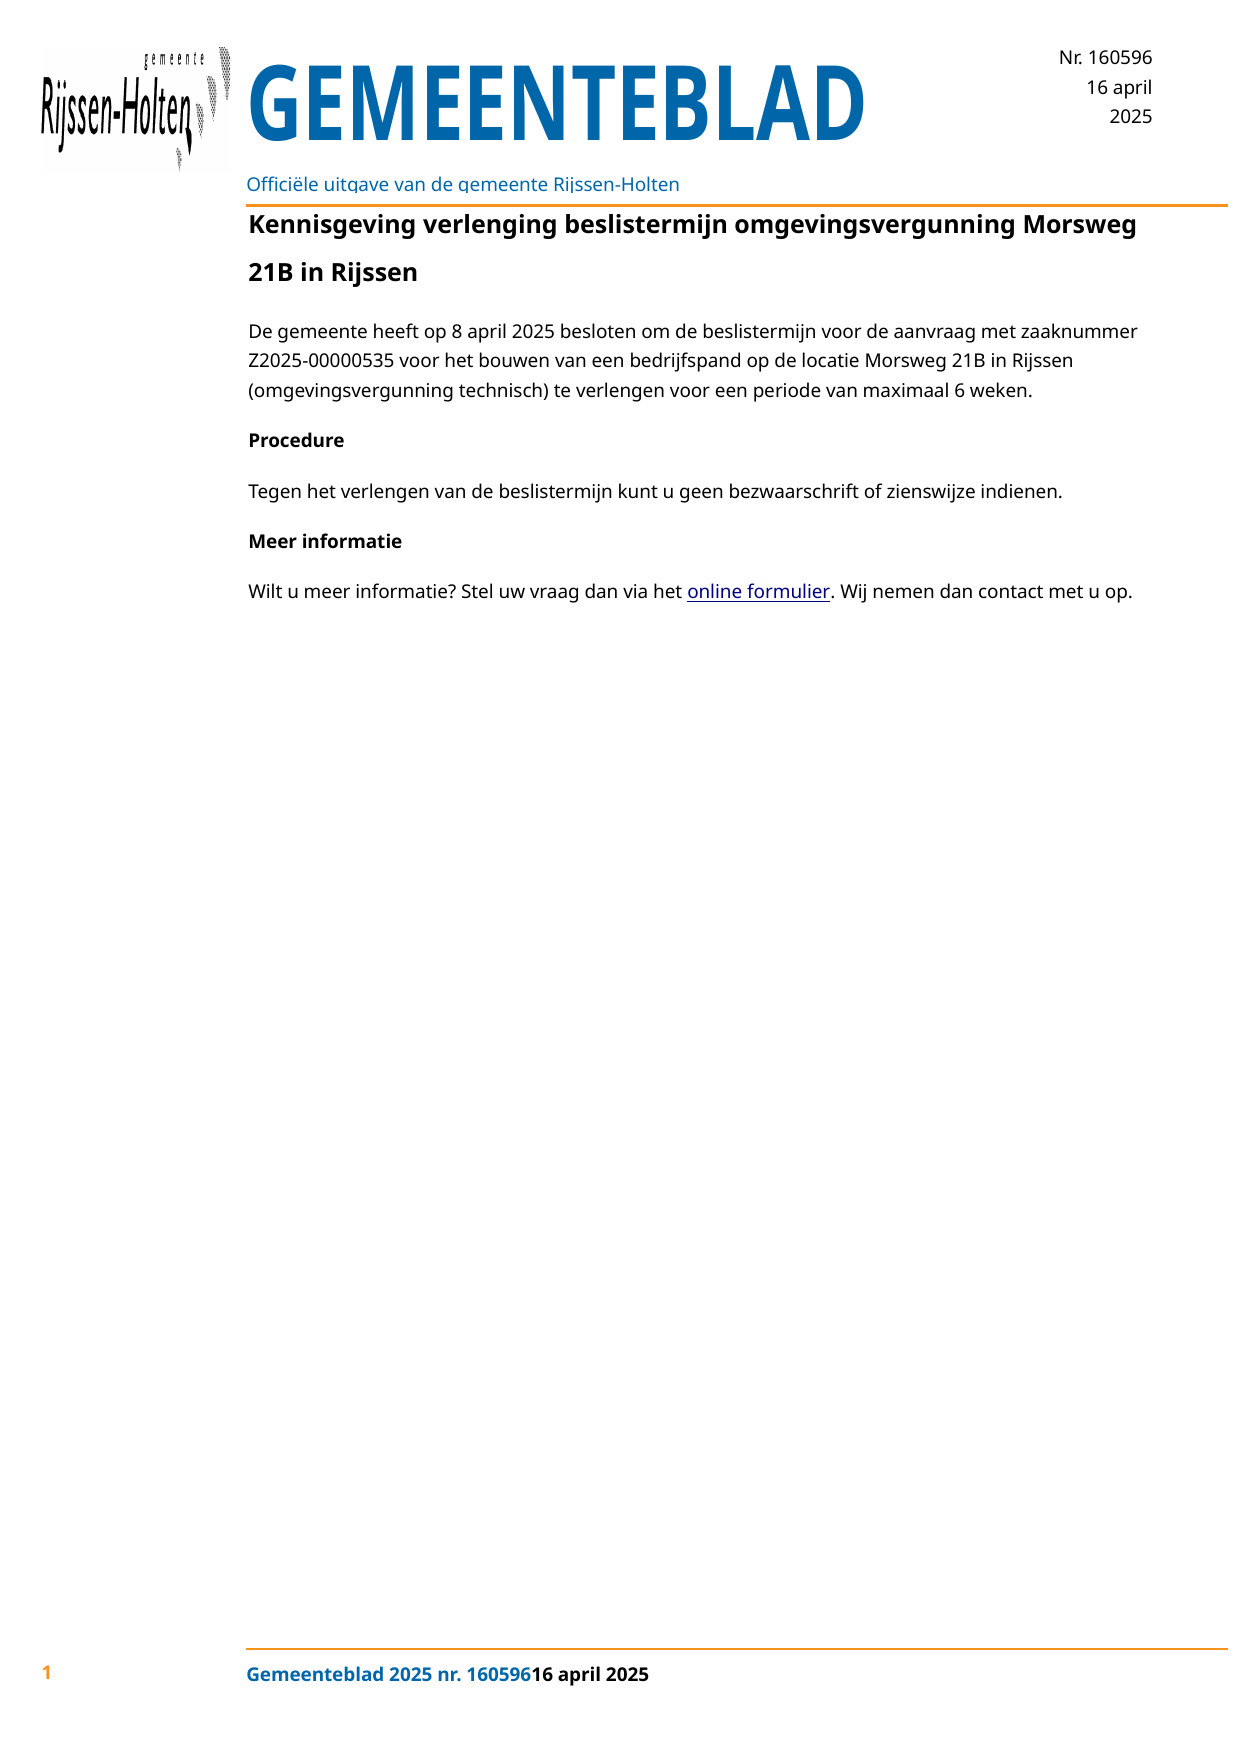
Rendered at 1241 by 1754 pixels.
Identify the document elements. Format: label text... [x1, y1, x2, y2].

picture [41, 47, 231, 172]
text Wilt u meer informatie? Stel uw vraag dan via het online formulier. Wij nemen dan contact met u op. [248, 579, 1152, 604]
text Kennisgeving verlenging beslistermijn omgevingsvergunning Morsweg 21B in Rijssen [248, 207, 1152, 288]
text De gemeente heeft op 8 april 2025 besloten om de beslistermijn voor de aanvraag met zaaknummer Z2025-00000535 voor het bouwen van een bedrijfspand op de locatie Morsweg 21B in Rijssen (omgevingsvergunning technisch) te verlengen voor een periode van maximaal 6 weken. [248, 318, 1152, 403]
text Tegen het verlengen van de beslistermijn kunt u geen bezwaarschrift of zienswijze indienen. [248, 478, 1152, 504]
text Meer informatie [248, 528, 1152, 554]
text Procedure [248, 427, 1152, 453]
